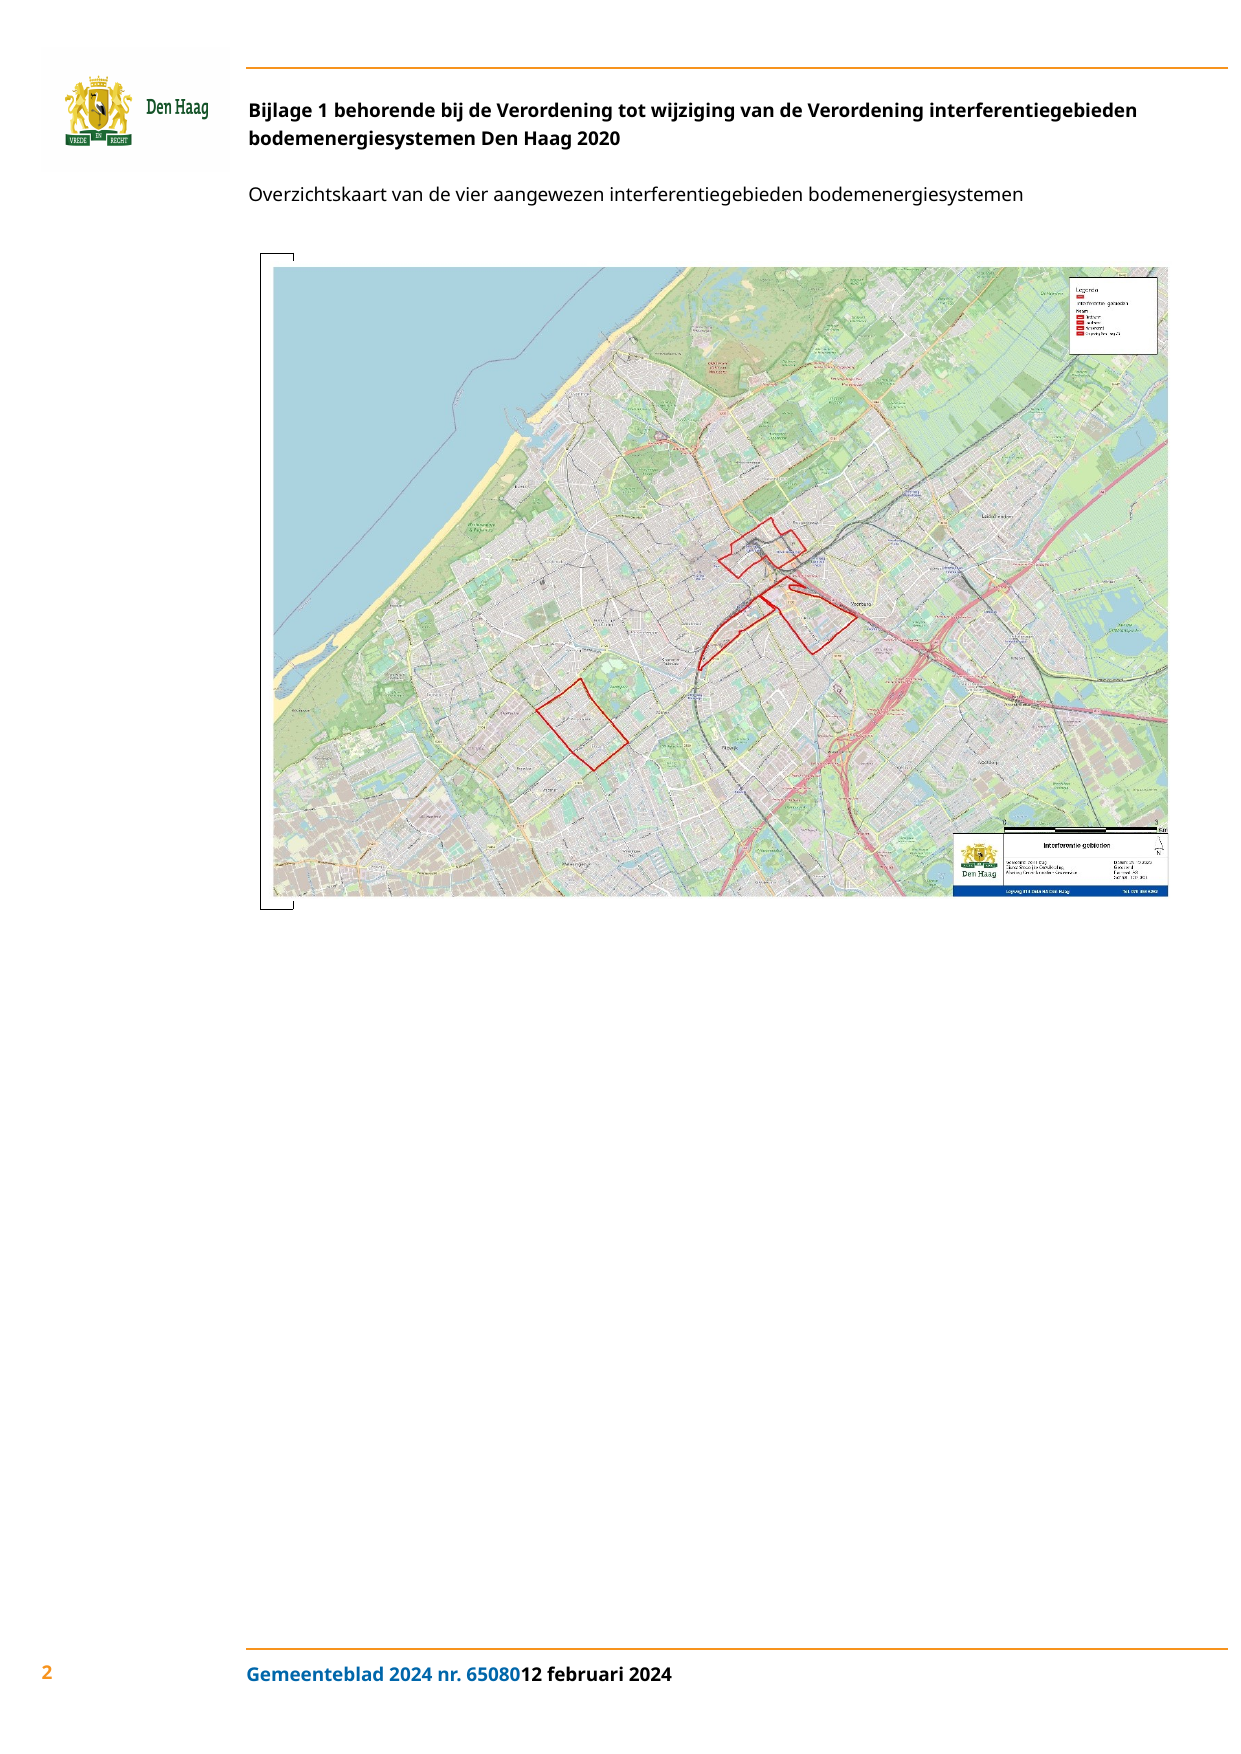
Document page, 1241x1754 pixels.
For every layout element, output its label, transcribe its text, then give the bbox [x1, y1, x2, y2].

picture [41, 47, 231, 172]
text Overzichtskaart van de vier aangewezen interferentiegebieden bodemenergiesystemen [248, 181, 1152, 207]
picture [268, 261, 1173, 901]
text Bijlage 1 behorende bij de Verordening tot wijziging van de Verordening interferentiegebieden bodemenergiesystemen Den Haag 2020 [248, 95, 1152, 152]
